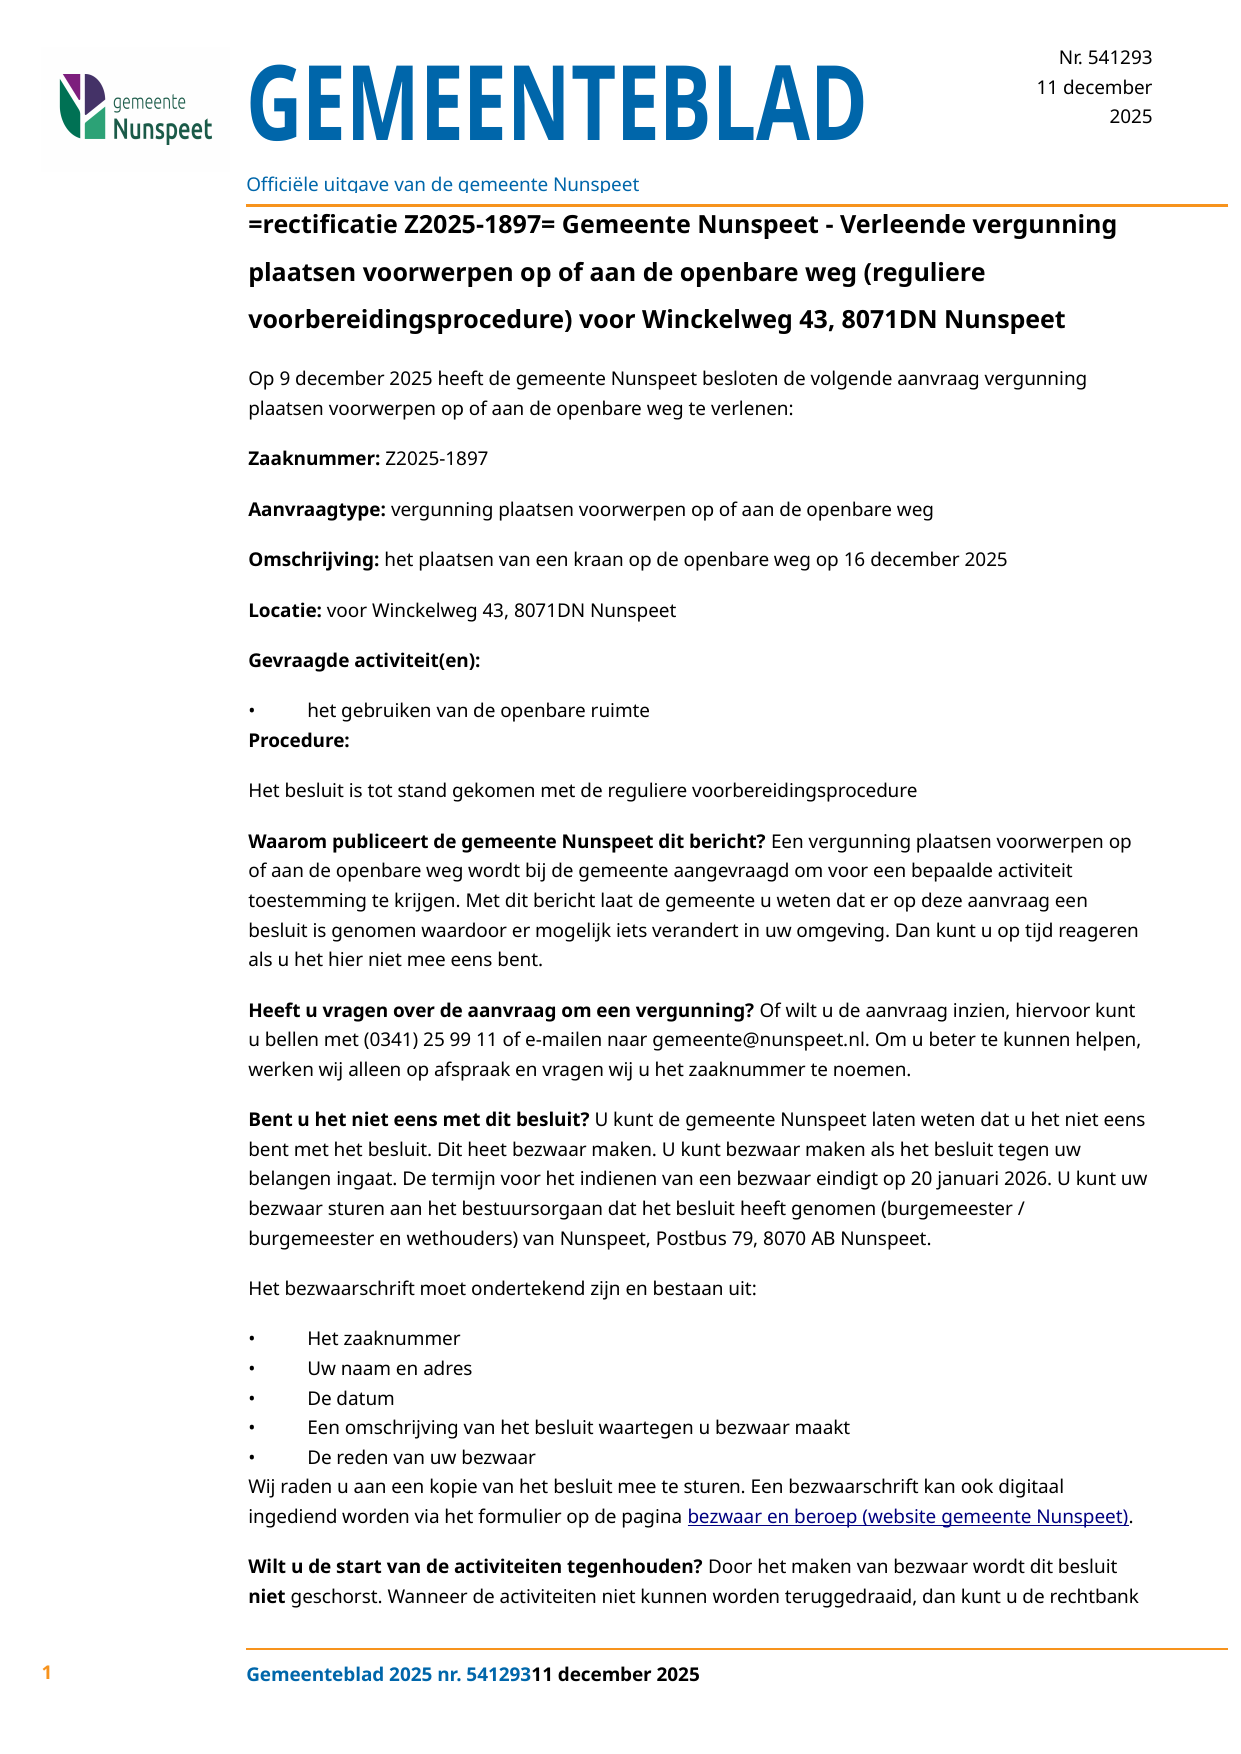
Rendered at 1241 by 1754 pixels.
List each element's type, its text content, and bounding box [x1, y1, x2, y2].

list De datum [248, 1385, 1152, 1410]
text Bent u het niet eens met dit besluit? U kunt de gemeente Nunspeet laten weten dat u het niet eens bent met het besluit. Dit heet bezwaar maken. U kunt bezwaar maken als het besluit tegen uw belangen ingaat. De termijn voor het indienen van een bezwaar eindigt op 20 januari 2026. U kunt uw bezwaar sturen aan het bestuursorgaan dat het besluit heeft genomen (burgemeester / burgemeester en wethouders) van Nunspeet, Postbus 79, 8070 AB Nunspeet. [248, 1106, 1152, 1250]
text Het bezwaarschrift moet ondertekend zijn en bestaan uit: [248, 1275, 1152, 1301]
text Omschrijving: het plaatsen van een kraan op de openbare weg op 16 december 2025 [248, 546, 1152, 572]
text Aanvraagtype: vergunning plaatsen voorwerpen op of aan de openbare weg [248, 496, 1152, 522]
list het gebruiken van de openbare ruimte [248, 698, 1152, 723]
text Wij raden u aan een kopie van het besluit mee te sturen. Een bezwaarschrift kan ook digitaal ingediend worden via het formulier op de pagina bezwaar en beroep (website gemeente Nunspeet). [248, 1473, 1152, 1529]
picture [41, 47, 231, 172]
text Het besluit is tot stand gekomen met de reguliere voorbereidingsprocedure [248, 778, 1152, 803]
list Een omschrijving van het besluit waartegen u bezwaar maakt [248, 1414, 1152, 1440]
list Het zaaknummer [248, 1326, 1152, 1351]
text =rectificatie Z2025-1897= Gemeente Nunspeet - Verleende vergunning plaatsen voorwerpen op of aan de openbare weg (reguliere voorbereidingsprocedure) voor Winckelweg 43, 8071DN Nunspeet [248, 207, 1152, 336]
list De reden van uw bezwaar [248, 1444, 1152, 1469]
text Procedure: [248, 727, 1152, 753]
text Op 9 december 2025 heeft de gemeente Nunspeet besloten de volgende aanvraag vergunning plaatsen voorwerpen op of aan de openbare weg te verlenen: [248, 366, 1152, 421]
text Heeft u vragen over de aanvraag om een vergunning? Of wilt u de aanvraag inzien, hiervoor kunt u bellen met (0341) 25 99 11 of e-mailen naar gemeente@nunspeet.nl. Om u beter te kunnen helpen, werken wij alleen op afspraak en vragen wij u het zaaknummer te noemen. [248, 997, 1152, 1082]
list Uw naam en adres [248, 1355, 1152, 1381]
text Locatie: voor Winckelweg 43, 8071DN Nunspeet [248, 597, 1152, 622]
text Wilt u de start van de activiteiten tegenhouden? Door het maken van bezwaar wordt dit besluit niet geschorst. Wanneer de activiteiten niet kunnen worden teruggedraaid, dan kunt u de rechtbank [248, 1553, 1152, 1609]
text Gevraagde activiteit(en): [248, 647, 1152, 673]
text Zaaknummer: Z2025-1897 [248, 446, 1152, 471]
text Waarom publiceert de gemeente Nunspeet dit bericht? Een vergunning plaatsen voorwerpen op of aan de openbare weg wordt bij de gemeente aangevraagd om voor een bepaalde activiteit toestemming te krijgen. Met dit bericht laat de gemeente u weten dat er op deze aanvraag een besluit is genomen waardoor er mogelijk iets verandert in uw omgeving. Dan kunt u op tijd reageren als u het hier niet mee eens bent. [248, 828, 1152, 972]
